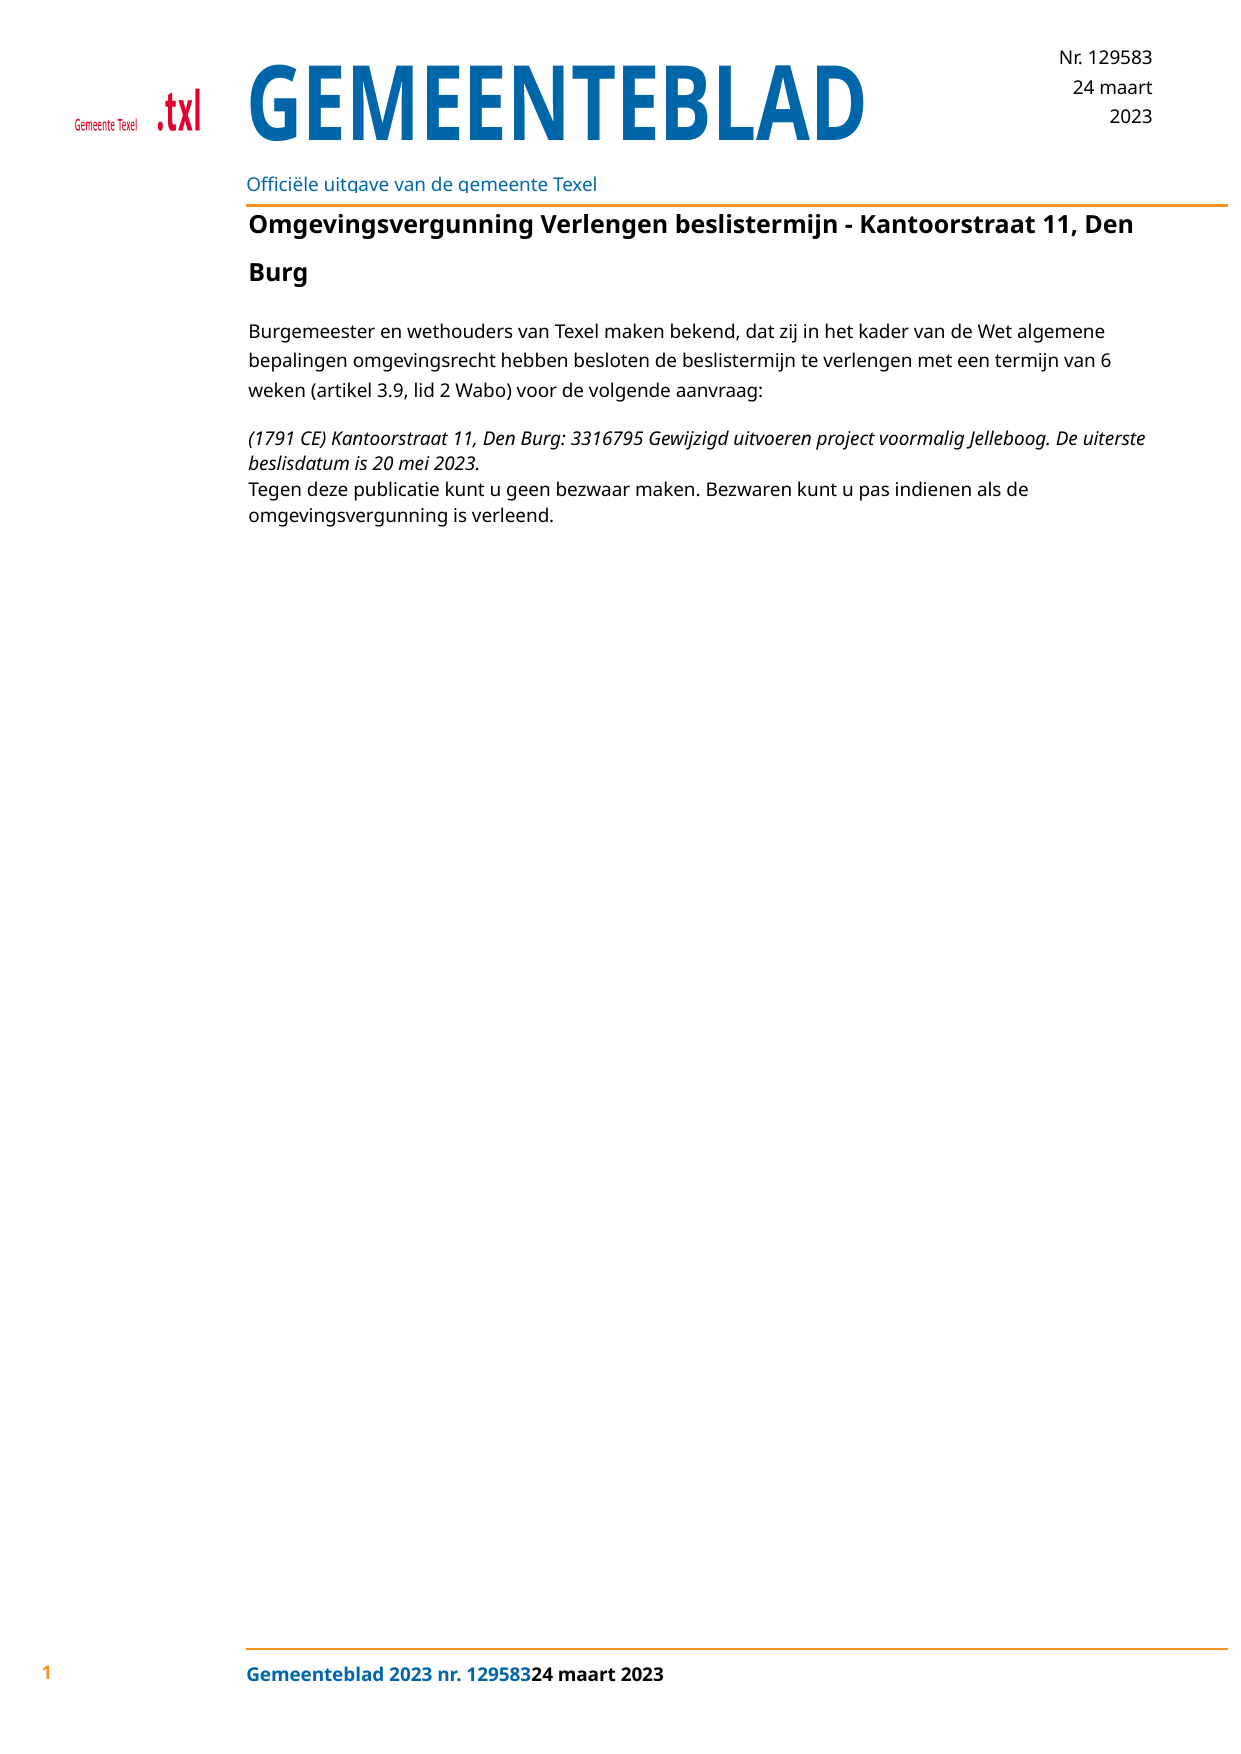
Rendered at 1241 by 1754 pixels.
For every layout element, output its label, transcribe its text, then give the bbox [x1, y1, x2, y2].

text Tegen deze publicatie kunt u geen bezwaar maken. Bezwaren kunt u pas indienen als de omgevingsvergunning is verleend. [248, 476, 1152, 528]
text Burgemeester en wethouders van Texel maken bekend, dat zij in het kader van de Wet algemene bepalingen omgevingsrecht hebben besloten de beslistermijn te verlengen met een termijn van 6 weken (artikel 3.9, lid 2 Wabo) voor de volgende aanvraag: [248, 318, 1152, 403]
text Omgevingsvergunning Verlengen beslistermijn - Kantoorstraat 11, Den Burg [248, 207, 1152, 288]
text (1791 CE) Kantoorstraat 11, Den Burg: 3316795 Gewijzigd uitvoeren project voormalig Jelleboog. De uiterste beslisdatum is 20 mei 2023. [248, 425, 1152, 476]
picture [41, 47, 231, 172]
